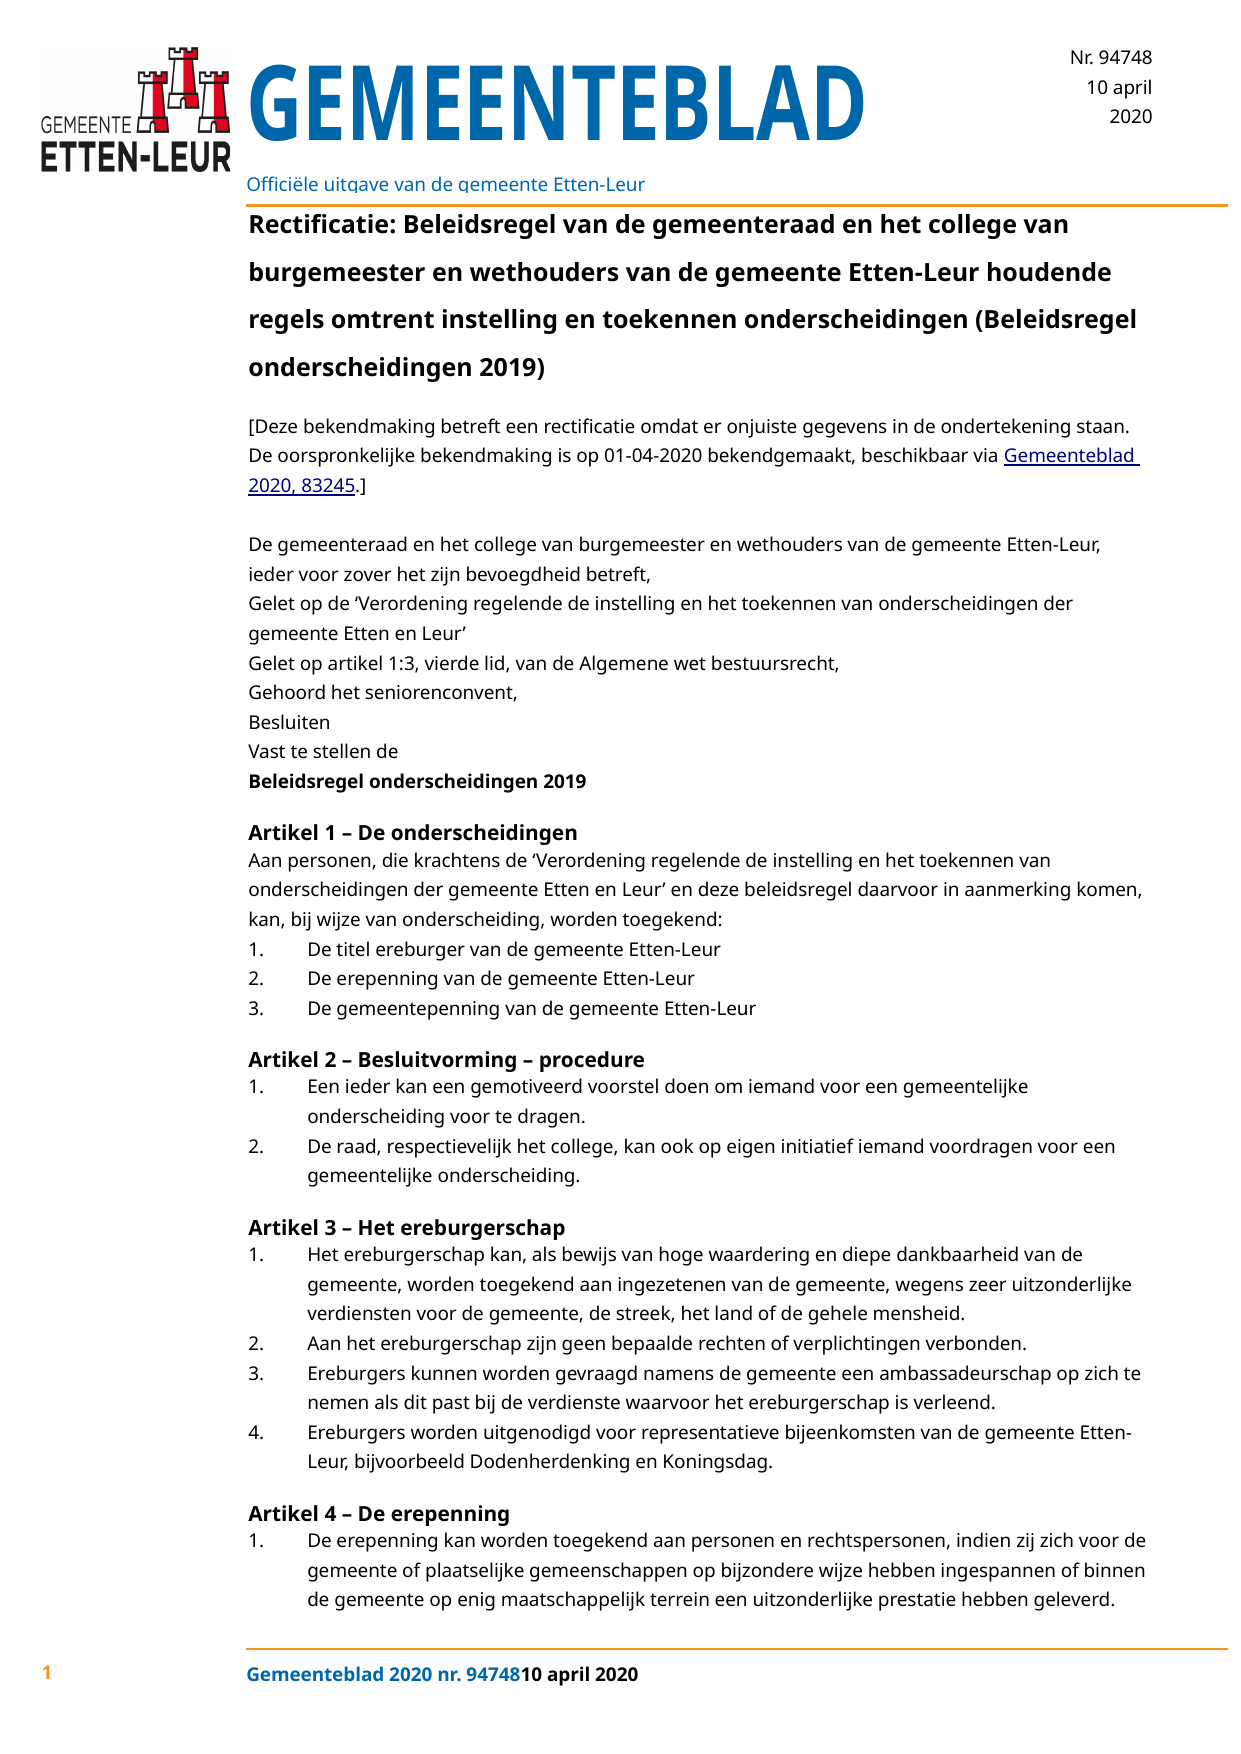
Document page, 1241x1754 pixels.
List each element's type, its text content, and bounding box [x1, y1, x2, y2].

text Vast te stellen de [248, 738, 1152, 764]
text ieder voor zover het zijn bevoegdheid betreft, [248, 561, 1152, 587]
list Een ieder kan een gemotiveerd voorstel doen om iemand voor een gemeentelijke onderscheiding voor te dragen. [248, 1074, 1152, 1129]
text De gemeenteraad en het college van burgemeester en wethouders van de gemeente Etten-Leur, [248, 531, 1152, 557]
list De erepenning van de gemeente Etten-Leur [248, 965, 1152, 991]
text Artikel 3 – Het ereburgerschap [248, 1213, 1152, 1241]
list Aan het ereburgerschap zijn geen bepaalde rechten of verplichtingen verbonden. [248, 1330, 1152, 1356]
text [Deze bekendmaking betreft een rectificatie omdat er onjuiste gegevens in de ondertekening staan. De oorspronkelijke bekendmaking is op 01-04-2020 bekendgemaakt, beschikbaar via Gemeenteblad 2020, 83245.] [248, 413, 1152, 498]
picture [41, 47, 231, 172]
text Gelet op artikel 1:3, vierde lid, van de Algemene wet bestuursrecht, [248, 650, 1152, 676]
list De raad, respectievelijk het college, kan ook op eigen initiatief iemand voordragen voor een gemeentelijke onderscheiding. [248, 1133, 1152, 1188]
text Gelet op de ‘Verordening regelende de instelling en het toekennen van onderscheidingen der gemeente Etten en Leur’ [248, 591, 1152, 646]
text Artikel 4 – De erepenning [248, 1499, 1152, 1527]
text Rectificatie: Beleidsregel van de gemeenteraad en het college van burgemeester en wethouders van de gemeente Etten-Leur houdende regels omtrent instelling en toekennen onderscheidingen (Beleidsregel onderscheidingen 2019) [248, 207, 1152, 384]
list De gemeentepenning van de gemeente Etten-Leur [248, 995, 1152, 1021]
text Artikel 1 – De onderscheidingen [248, 818, 1152, 847]
list De titel ereburger van de gemeente Etten-Leur [248, 936, 1152, 961]
text Gehoord het seniorenconvent, [248, 679, 1152, 705]
list De erepenning kan worden toegekend aan personen en rechtspersonen, indien zij zich voor de gemeente of plaatselijke gemeenschappen op bijzondere wijze hebben ingespannen of binnen de gemeente op enig maatschappelijk terrein een uitzonderlijke prestatie hebben geleverd. [248, 1527, 1152, 1612]
list Het ereburgerschap kan, als bewijs van hoge waardering en diepe dankbaarheid van de gemeente, worden toegekend aan ingezetenen van de gemeente, wegens zeer uitzonderlijke verdiensten voor de gemeente, de streek, het land of de gehele mensheid. [248, 1241, 1152, 1326]
text Besluiten [248, 709, 1152, 735]
list Ereburgers kunnen worden gevraagd namens de gemeente een ambassadeurschap op zich te nemen als dit past bij de verdienste waarvoor het ereburgerschap is verleend. [248, 1360, 1152, 1415]
text Aan personen, die krachtens de ‘Verordening regelende de instelling en het toekennen van onderscheidingen der gemeente Etten en Leur’ en deze beleidsregel daarvoor in aanmerking komen, kan, bij wijze van onderscheiding, worden toegekend: [248, 847, 1152, 932]
list Ereburgers worden uitgenodigd voor representatieve bijeenkomsten van de gemeente Etten-Leur, bijvoorbeeld Dodenherdenking en Koningsdag. [248, 1419, 1152, 1474]
text Artikel 2 – Besluitvorming – procedure [248, 1045, 1152, 1074]
text Beleidsregel onderscheidingen 2019 [248, 768, 1152, 794]
